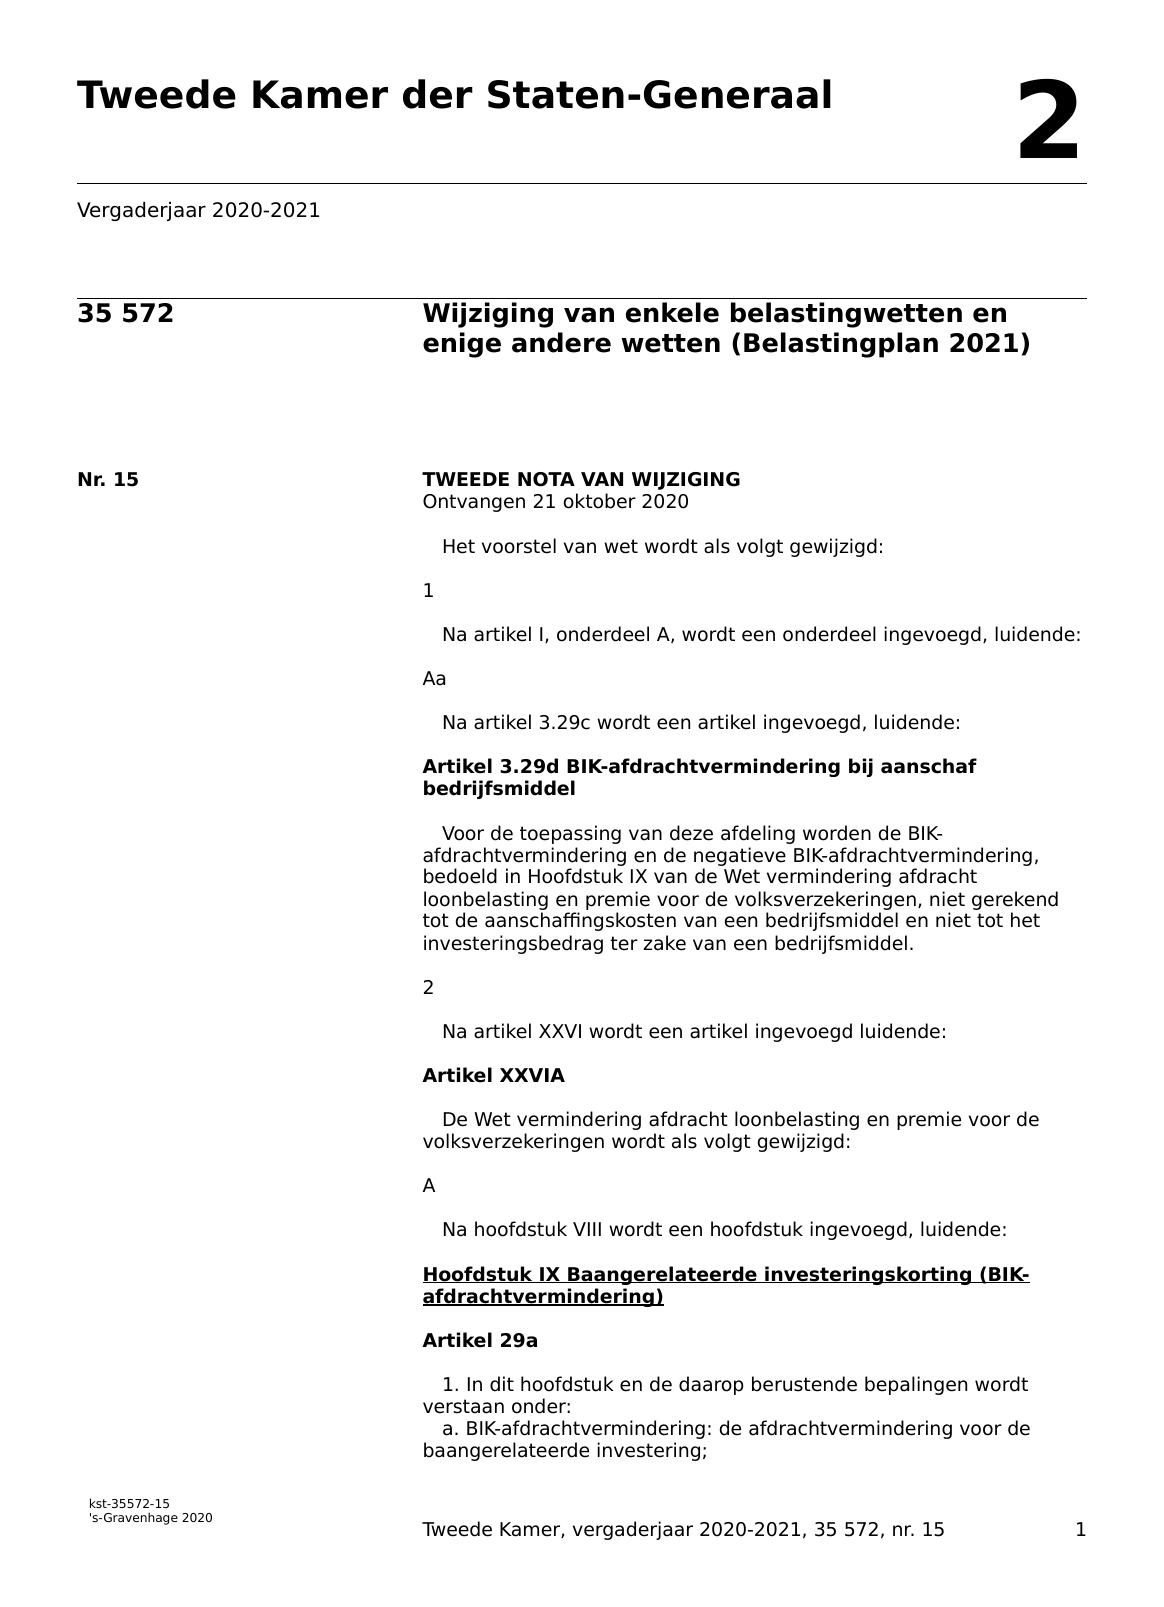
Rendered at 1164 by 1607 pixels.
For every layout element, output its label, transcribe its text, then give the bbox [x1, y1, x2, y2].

table_header 2 [886, 59, 1087, 183]
subtitle Hoofdstuk IX Baangerelateerde investeringskorting (BIK-afdrachtvermindering) [422, 1263, 1087, 1307]
text 's-Gravenhage 2020 [88, 1511, 323, 1525]
subtitle Artikel 29a [422, 1330, 1087, 1352]
text kst-35572-15 [88, 1497, 323, 1511]
subtitle Artikel XXVIA [422, 1065, 1087, 1087]
subtitle Nr. 15 TWEEDE NOTA VAN WIJZIGING [77, 469, 1087, 491]
text Na artikel 3.29c wordt een artikel ingevoegd, luidende: [422, 712, 1087, 734]
table_cell Vergaderjaar 2020-2021 [77, 184, 1087, 298]
subtitle 1 [422, 580, 1087, 602]
subtitle A [422, 1175, 1087, 1197]
text De Wet vermindering afdracht loonbelasting en premie voor de volksverzekeringen wordt als volgt gewijzigd: [422, 1109, 1087, 1153]
subtitle 35 572 Wijziging van enkele belastingwetten en enige andere wetten (Belastingplan 2021) [77, 299, 1087, 358]
text Na artikel I, onderdeel A, wordt een onderdeel ingevoegd, luidende: [422, 624, 1087, 646]
text Ontvangen 21 oktober 2020 [422, 491, 1087, 513]
text Voor de toepassing van deze afdeling worden de BIK-afdrachtvermindering en de negatieve BIK-afdrachtvermindering, bedoeld in Hoofdstuk IX van de Wet vermindering afdracht loonbelasting en premie voor de volksverzekeringen, niet gerekend tot de aanschaffingskosten van een bedrijfsmiddel en niet tot het investeringsbedrag ter zake van een bedrijfsmiddel. [422, 822, 1087, 954]
text Na artikel XXVI wordt een artikel ingevoegd luidende: [422, 1021, 1087, 1043]
text 1. In dit hoofdstuk en de daarop berustende bepalingen wordt verstaan onder: [422, 1374, 1087, 1418]
subtitle 2 [422, 977, 1087, 998]
subtitle Aa [422, 668, 1087, 690]
text Na hoofdstuk VIII wordt een hoofdstuk ingevoegd, luidende: [422, 1219, 1087, 1241]
text a. BIK-afdrachtvermindering: de afdrachtvermindering voor de baangerelateerde investering; [422, 1418, 1087, 1462]
subtitle Artikel 3.29d BIK-afdrachtvermindering bij aanschaf bedrijfsmiddel [422, 756, 1087, 800]
text Het voorstel van wet wordt als volgt gewijzigd: [422, 536, 1087, 557]
table_header Tweede Kamer der Staten-Generaal [77, 59, 886, 183]
